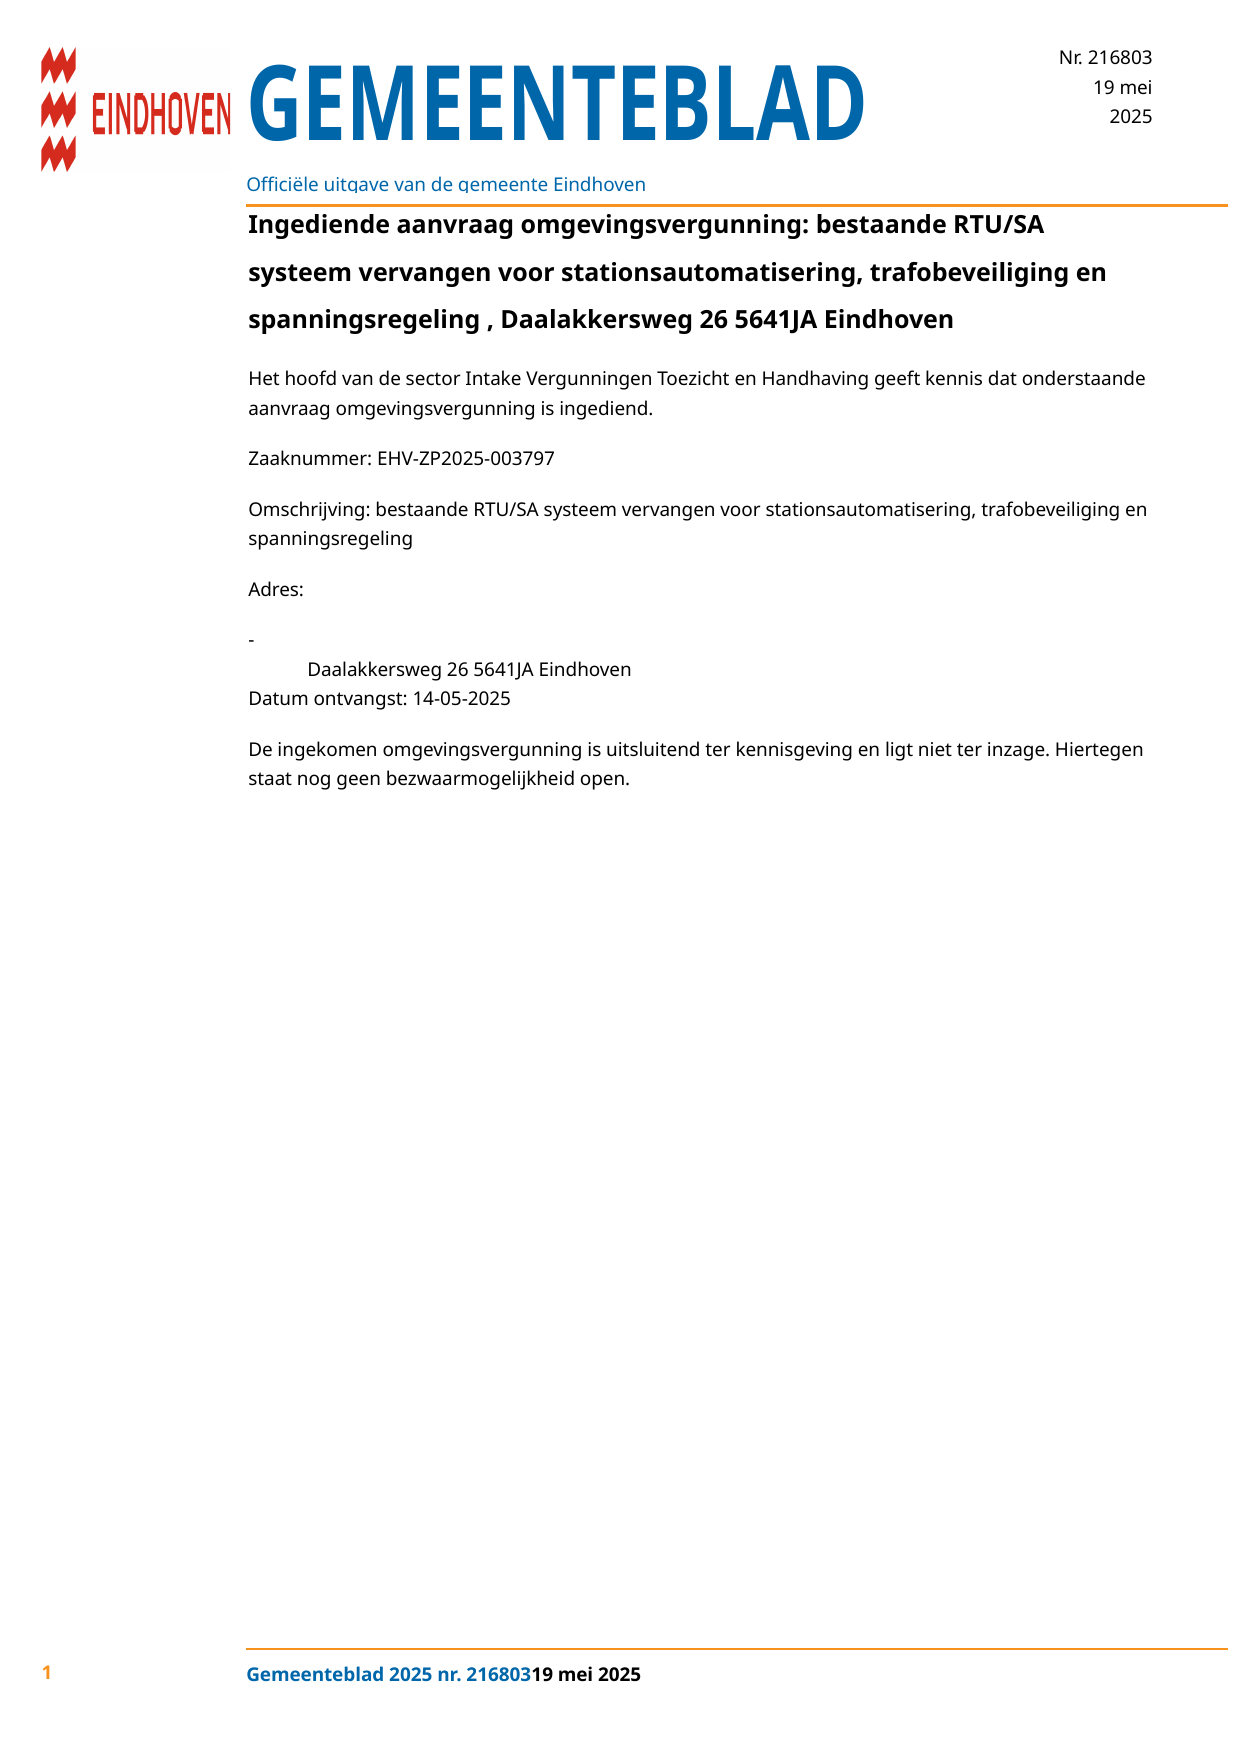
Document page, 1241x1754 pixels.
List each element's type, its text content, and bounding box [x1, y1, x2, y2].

picture [41, 47, 231, 172]
list Daalakkersweg 26 5641JA Eindhoven [248, 656, 1152, 682]
text Datum ontvangst: 14-05-2025 [248, 686, 1152, 711]
text Het hoofd van de sector Intake Vergunningen Toezicht en Handhaving geeft kennis dat onderstaande aanvraag omgevingsvergunning is ingediend. [248, 366, 1152, 421]
text Zaaknummer: EHV-ZP2025-003797 [248, 446, 1152, 471]
text Adres: [248, 576, 1152, 602]
text Omschrijving: bestaande RTU/SA systeem vervangen voor stationsautomatisering, trafobeveiliging en spanningsregeling [248, 496, 1152, 551]
text Ingediende aanvraag omgevingsvergunning: bestaande RTU/SA systeem vervangen voor stationsautomatisering, trafobeveiliging en spanningsregeling , Daalakkersweg 26 5641JA Eindhoven [248, 207, 1152, 336]
text De ingekomen omgevingsvergunning is uitsluitend ter kennisgeving en ligt niet ter inzage. Hiertegen staat nog geen bezwaarmogelijkheid open. [248, 736, 1152, 791]
